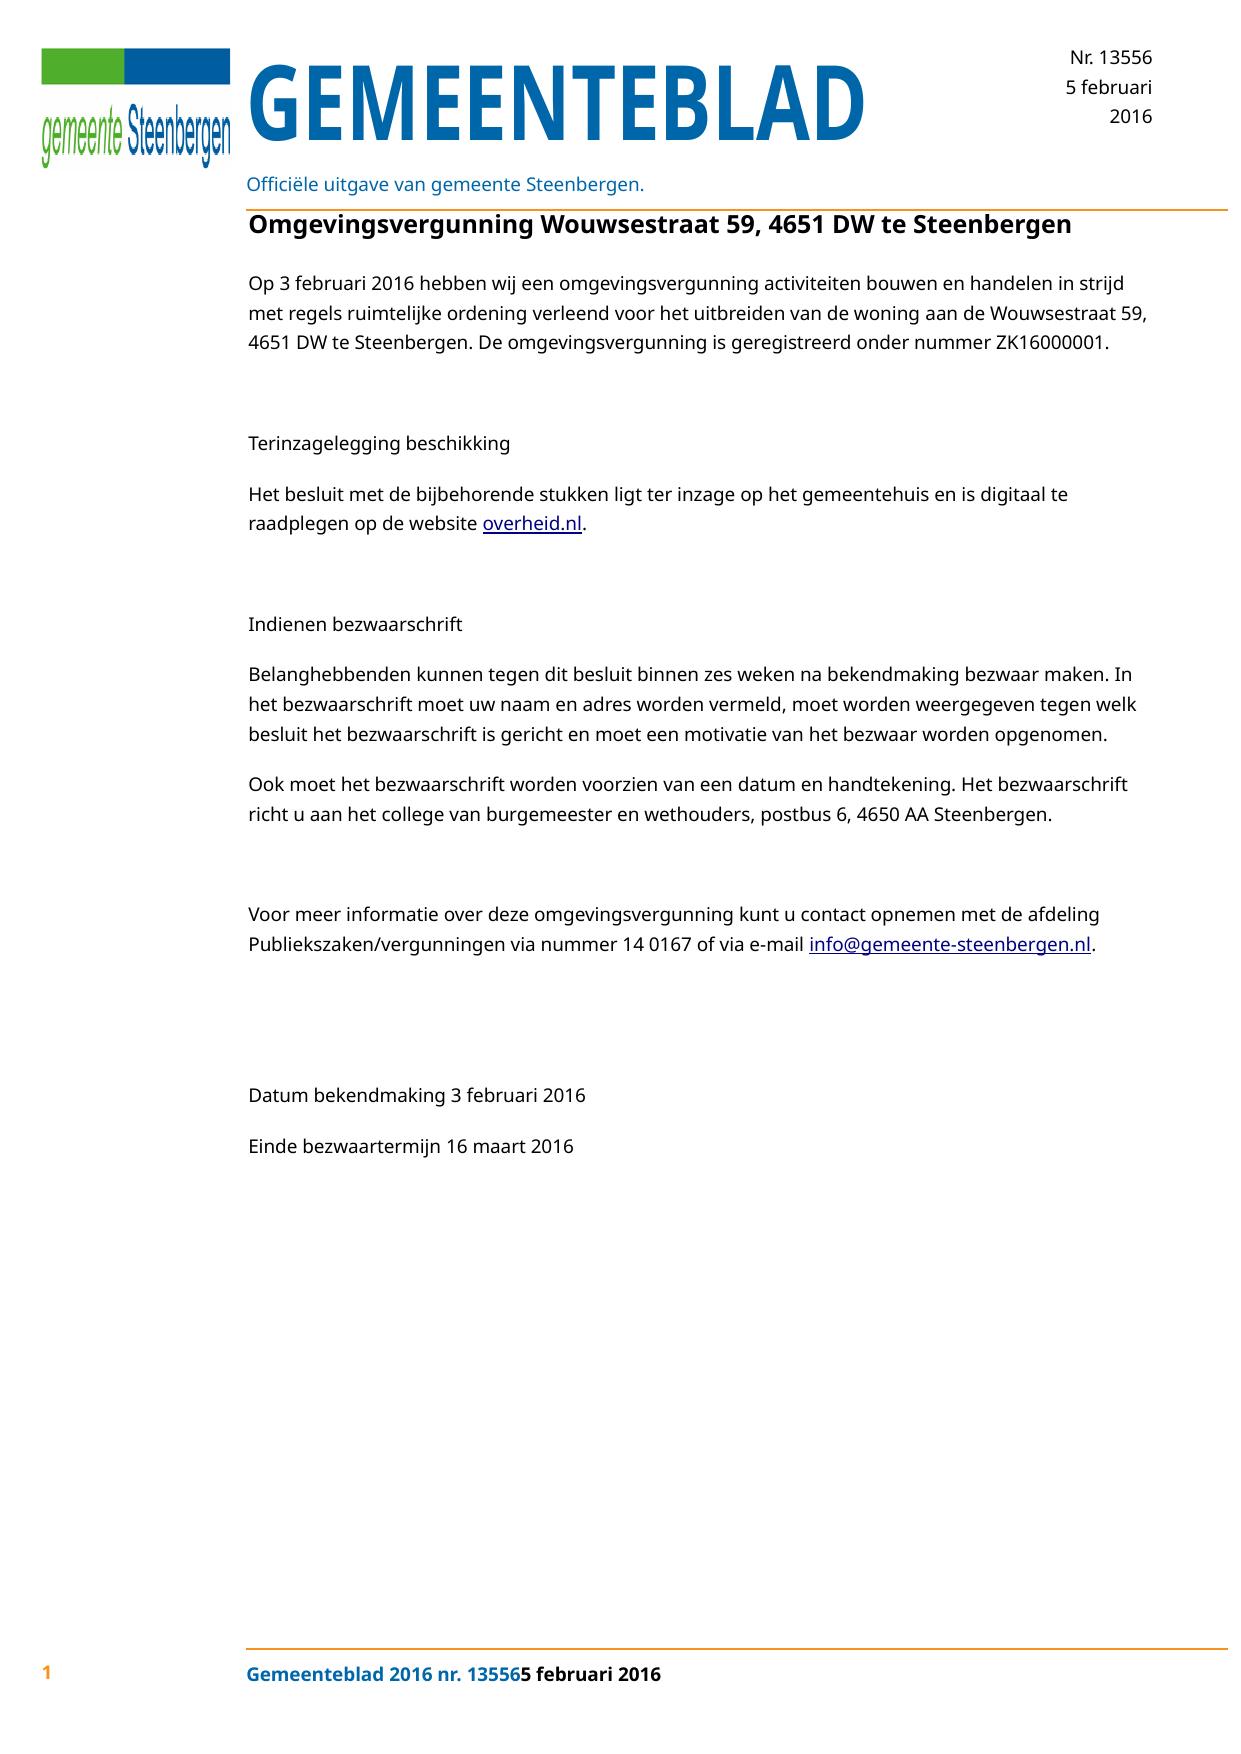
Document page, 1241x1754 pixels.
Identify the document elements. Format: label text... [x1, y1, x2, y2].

text Datum bekendmaking 3 februari 2016 [248, 1082, 1152, 1108]
text Ook moet het bezwaarschrift worden voorzien van een datum en handtekening. Het bezwaarschrift richt u aan het college van burgemeester en wethouders, postbus 6, 4650 AA Steenbergen. [248, 771, 1152, 826]
text Het besluit met de bijbehorende stukken ligt ter inzage op het gemeentehuis en is digitaal te raadplegen op de website overheid.nl. [248, 481, 1152, 536]
text Belanghebbenden kunnen tegen dit besluit binnen zes weken na bekendmaking bezwaar maken. In het bezwaarschrift moet uw naam en adres worden vermeld, moet worden weergegeven tegen welk besluit het bezwaarschrift is gericht en moet een motivatie van het bezwaar worden opgenomen. [248, 662, 1152, 746]
text Op 3 februari 2016 hebben wij een omgevingsvergunning activiteiten bouwen en handelen in strijd met regels ruimtelijke ordening verleend voor het uitbreiden van de woning aan de Wouwsestraat 59, 4651 DW te Steenbergen. De omgevingsvergunning is geregistreerd onder nummer ZK16000001. [248, 270, 1152, 355]
text Voor meer informatie over deze omgevingsvergunning kunt u contact opnemen met de afdeling Publiekszaken/vergunningen via nummer 14 0167 of via e-mail info@gemeente-steenbergen.nl. [248, 902, 1152, 957]
text Einde bezwaartermijn 16 maart 2016 [248, 1133, 1152, 1158]
text Terinzagelegging beschikking [248, 430, 1152, 456]
picture [41, 47, 231, 172]
text Indienen bezwaarschrift [248, 611, 1152, 637]
text Omgevingsvergunning Wouwsestraat 59, 4651 DW te Steenbergen [248, 211, 1152, 241]
